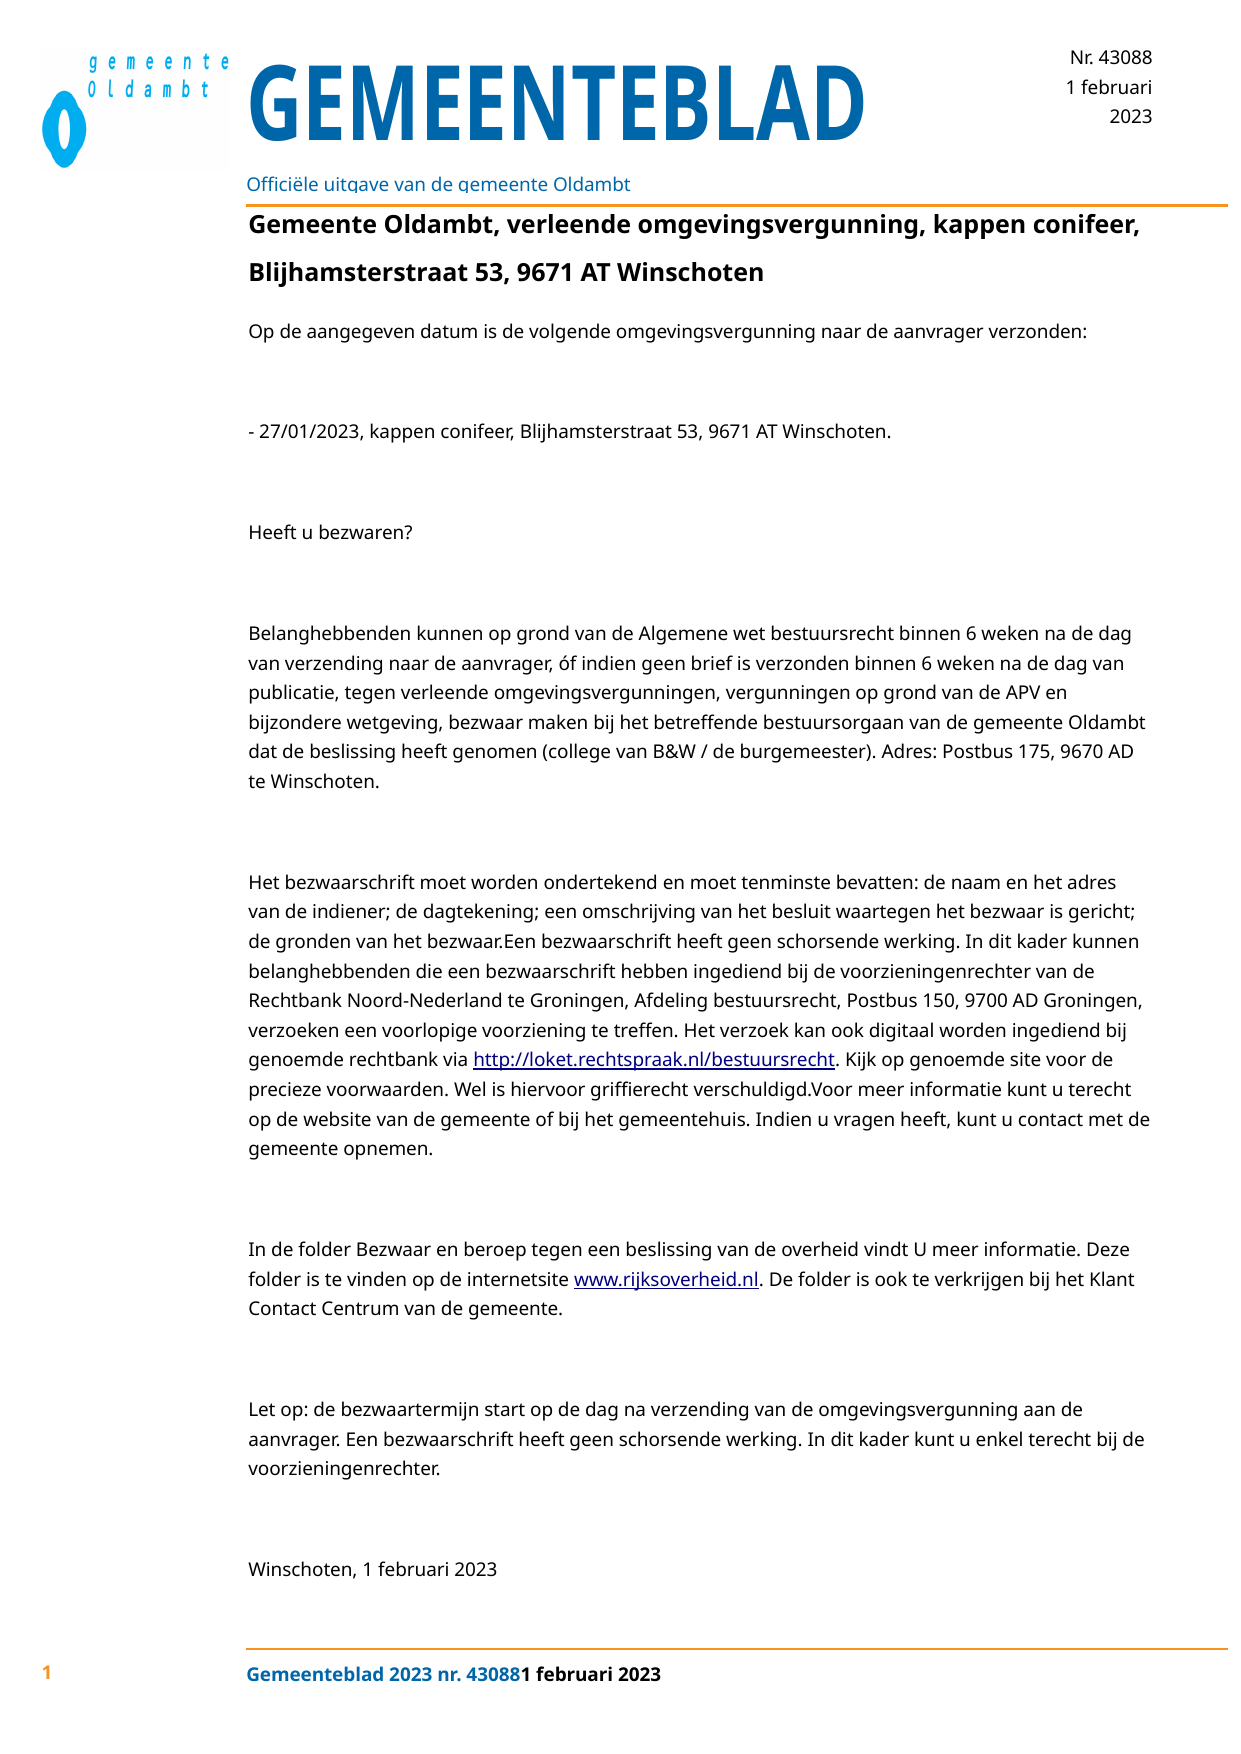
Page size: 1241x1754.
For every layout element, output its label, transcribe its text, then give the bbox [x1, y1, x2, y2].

text Op de aangegeven datum is de volgende omgevingsvergunning naar de aanvrager verzonden: [248, 318, 1152, 344]
text Belanghebbenden kunnen op grond van de Algemene wet bestuursrecht binnen 6 weken na de dag van verzending naar de aanvrager, óf indien geen brief is verzonden binnen 6 weken na de dag van publicatie, tegen verleende omgevingsvergunningen, vergunningen op grond van de APV en bijzondere wetgeving, bezwaar maken bij het betreffende bestuursorgaan van de gemeente Oldambt dat de beslissing heeft genomen (college van B&W / de burgemeester). Adres: Postbus 175, 9670 AD te Winschoten. [248, 620, 1152, 794]
text Het bezwaarschrift moet worden ondertekend en moet tenminste bevatten: de naam en het adres van de indiener; de dagtekening; een omschrijving van het besluit waartegen het bezwaar is gericht; de gronden van het bezwaar.Een bezwaarschrift heeft geen schorsende werking. In dit kader kunnen belanghebbenden die een bezwaarschrift hebben ingediend bij de voorzieningenrechter van de Rechtbank Noord-Nederland te Groningen, Afdeling bestuursrecht, Postbus 150, 9700 AD Groningen, verzoeken een voorlopige voorziening te treffen. Het verzoek kan ook digitaal worden ingediend bij genoemde rechtbank via http://loket.rechtspraak.nl/bestuursrecht. Kijk op genoemde site voor de precieze voorwaarden. Wel is hiervoor griffierecht verschuldigd.Voor meer informatie kunt u terecht op de website van de gemeente of bij het gemeentehuis. Indien u vragen heeft, kunt u contact met de gemeente opnemen. [248, 869, 1152, 1161]
text Winschoten, 1 februari 2023 [248, 1556, 1152, 1582]
text Heeft u bezwaren? [248, 519, 1152, 545]
text - 27/01/2023, kappen conifeer, Blijhamsterstraat 53, 9671 AT Winschoten. [248, 419, 1152, 444]
text Let op: de bezwaartermijn start op de dag na verzending van de omgevingsvergunning aan de aanvrager. Een bezwaarschrift heeft geen schorsende werking. In dit kader kunt u enkel terecht bij de voorzieningenrechter. [248, 1396, 1152, 1481]
text Gemeente Oldambt, verleende omgevingsvergunning, kappen conifeer, Blijhamsterstraat 53, 9671 AT Winschoten [248, 207, 1152, 288]
picture [41, 47, 231, 172]
text In de folder Bezwaar en beroep tegen een beslissing van de overheid vindt U meer informatie. Deze folder is te vinden op de internetsite www.rijksoverheid.nl. De folder is ook te verkrijgen bij het Klant Contact Centrum van de gemeente. [248, 1236, 1152, 1321]
